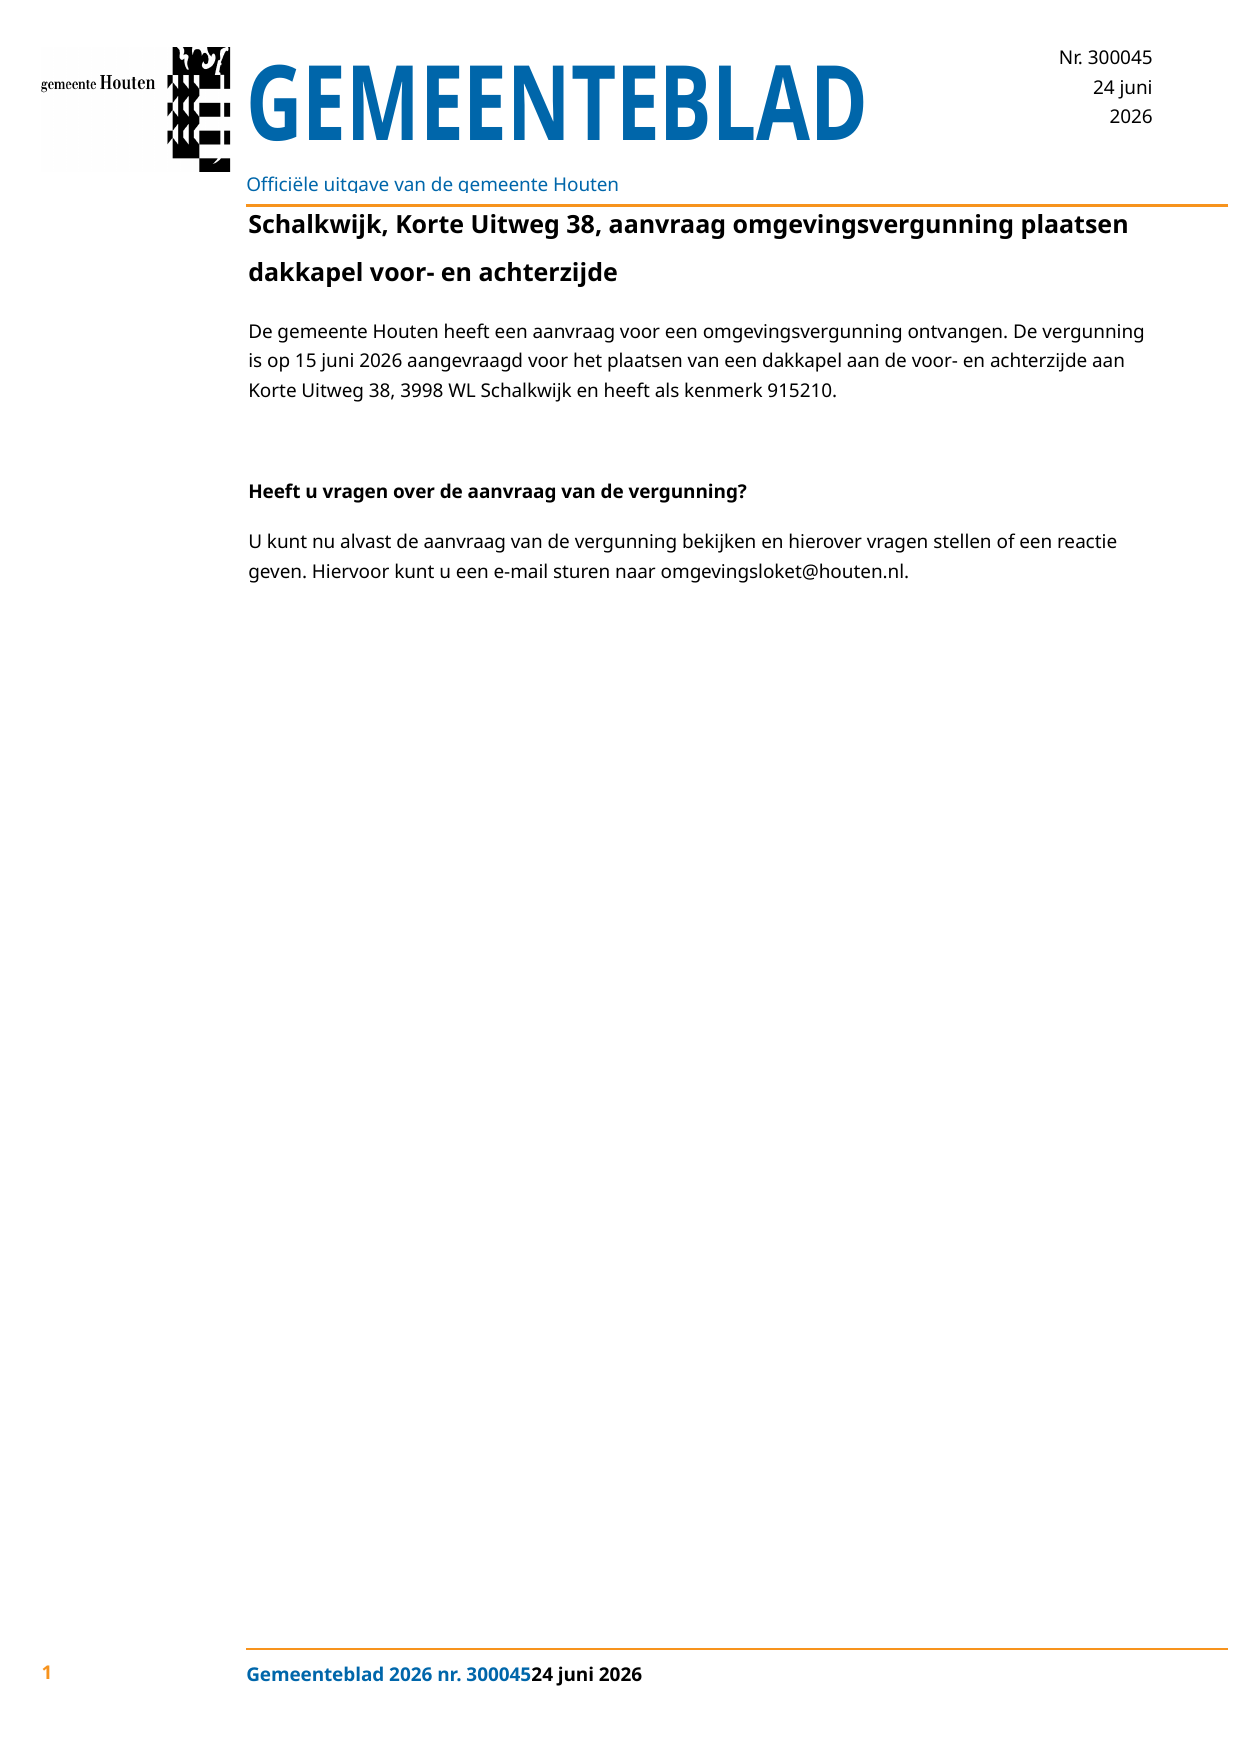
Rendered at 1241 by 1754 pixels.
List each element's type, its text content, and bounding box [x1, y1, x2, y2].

text Schalkwijk, Korte Uitweg 38, aanvraag omgevingsvergunning plaatsen dakkapel voor- en achterzijde [248, 207, 1152, 288]
picture [41, 47, 231, 172]
text De gemeente Houten heeft een aanvraag voor een omgevingsvergunning ontvangen. De vergunning is op 15 juni 2026 aangevraagd voor het plaatsen van een dakkapel aan de voor- en achterzijde aan Korte Uitweg 38, 3998 WL Schalkwijk en heeft als kenmerk 915210. [248, 318, 1152, 403]
text Heeft u vragen over de aanvraag van de vergunning? [248, 478, 1152, 504]
text U kunt nu alvast de aanvraag van de vergunning bekijken en hierover vragen stellen of een reactie geven. Hiervoor kunt u een e-mail sturen naar omgevingsloket@houten.nl. [248, 528, 1152, 584]
